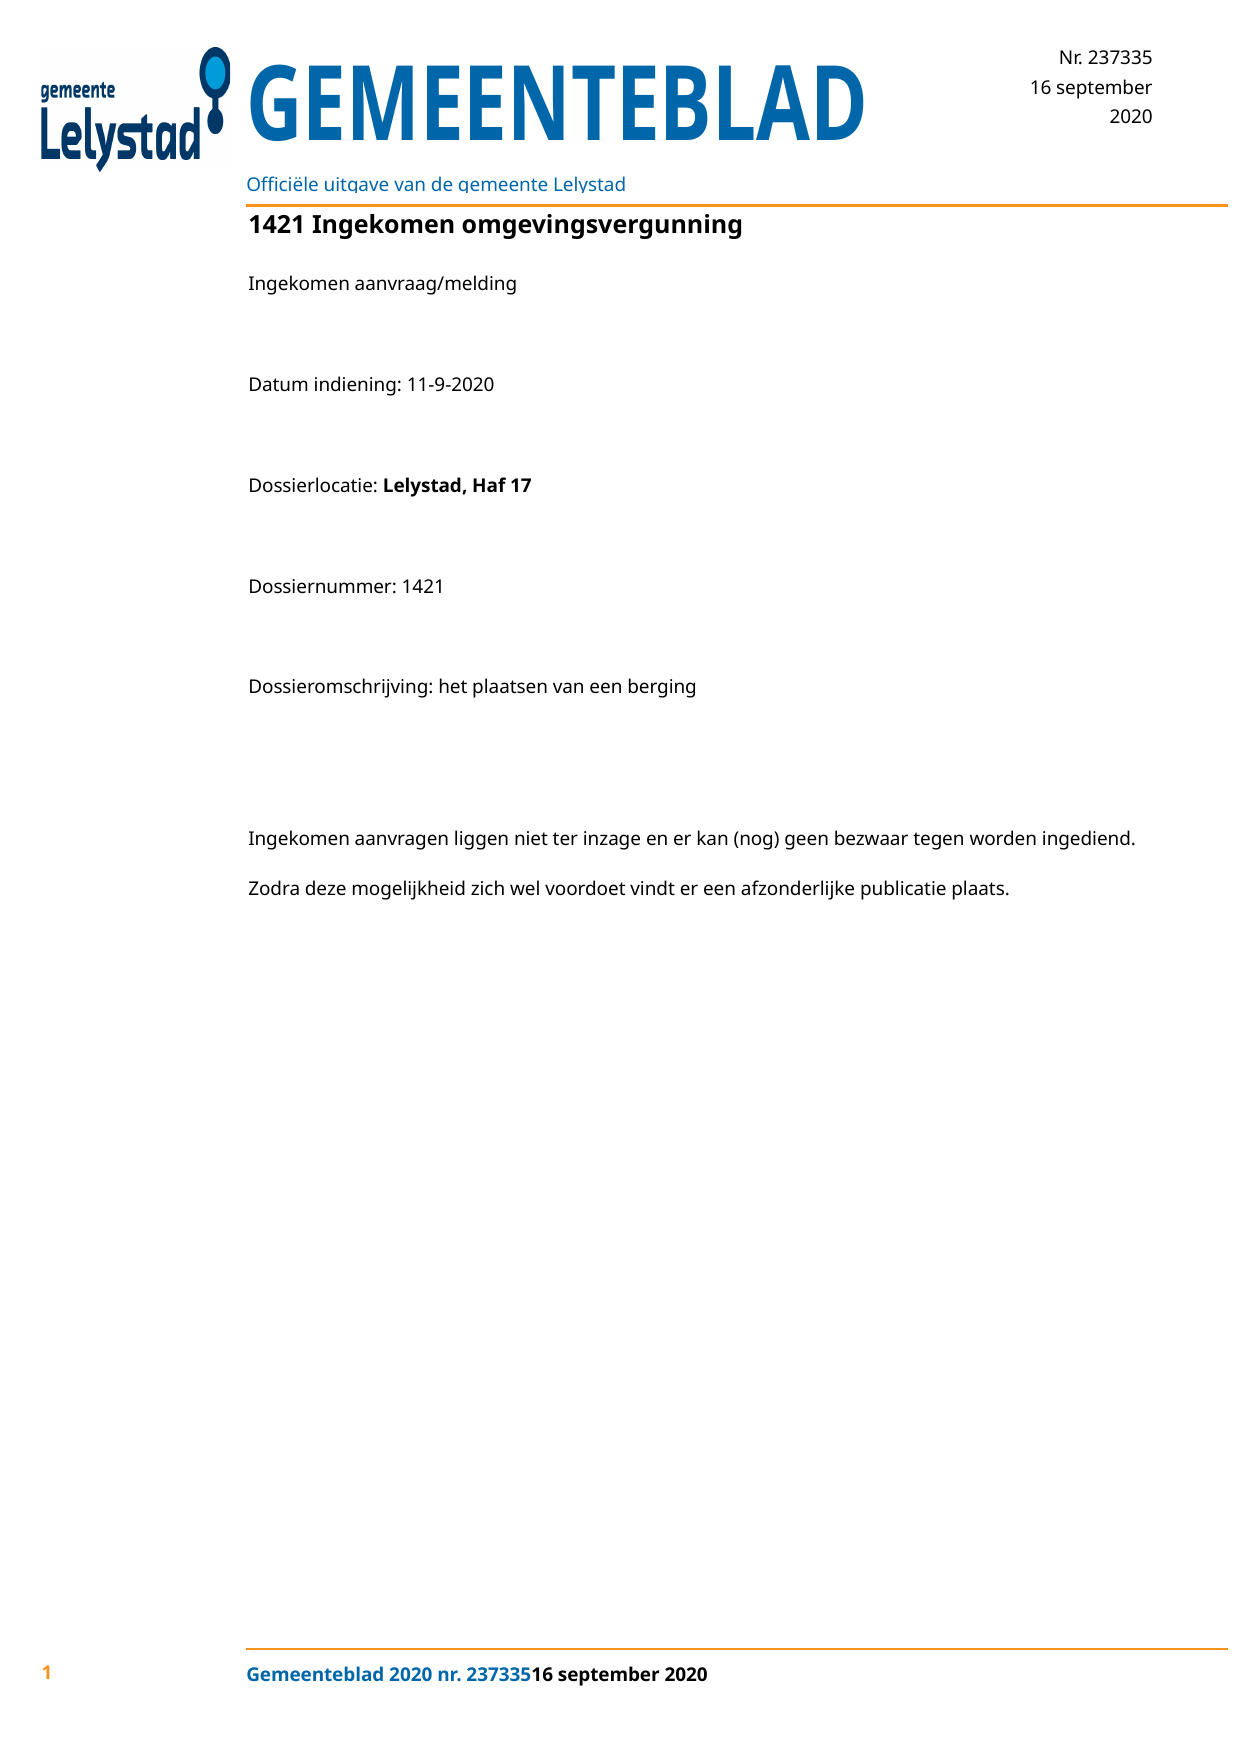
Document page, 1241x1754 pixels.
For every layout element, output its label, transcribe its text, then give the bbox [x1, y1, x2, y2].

text Ingekomen aanvragen liggen niet ter inzage en er kan (nog) geen bezwaar tegen worden ingediend. [248, 825, 1152, 851]
text Datum indiening: 11-9-2020 [248, 371, 1152, 397]
text Dossieromschrijving: het plaatsen van een berging [248, 674, 1152, 699]
text Dossiernummer: 1421 [248, 573, 1152, 598]
text Zodra deze mogelijkheid zich wel voordoet vindt er een afzonderlijke publicatie plaats. [248, 875, 1152, 901]
text 1421 Ingekomen omgevingsvergunning [248, 207, 1152, 241]
picture [41, 47, 231, 172]
text Dossierlocatie: Lelystad, Haf 17 [248, 472, 1152, 498]
text Ingekomen aanvraag/melding [248, 270, 1152, 296]
